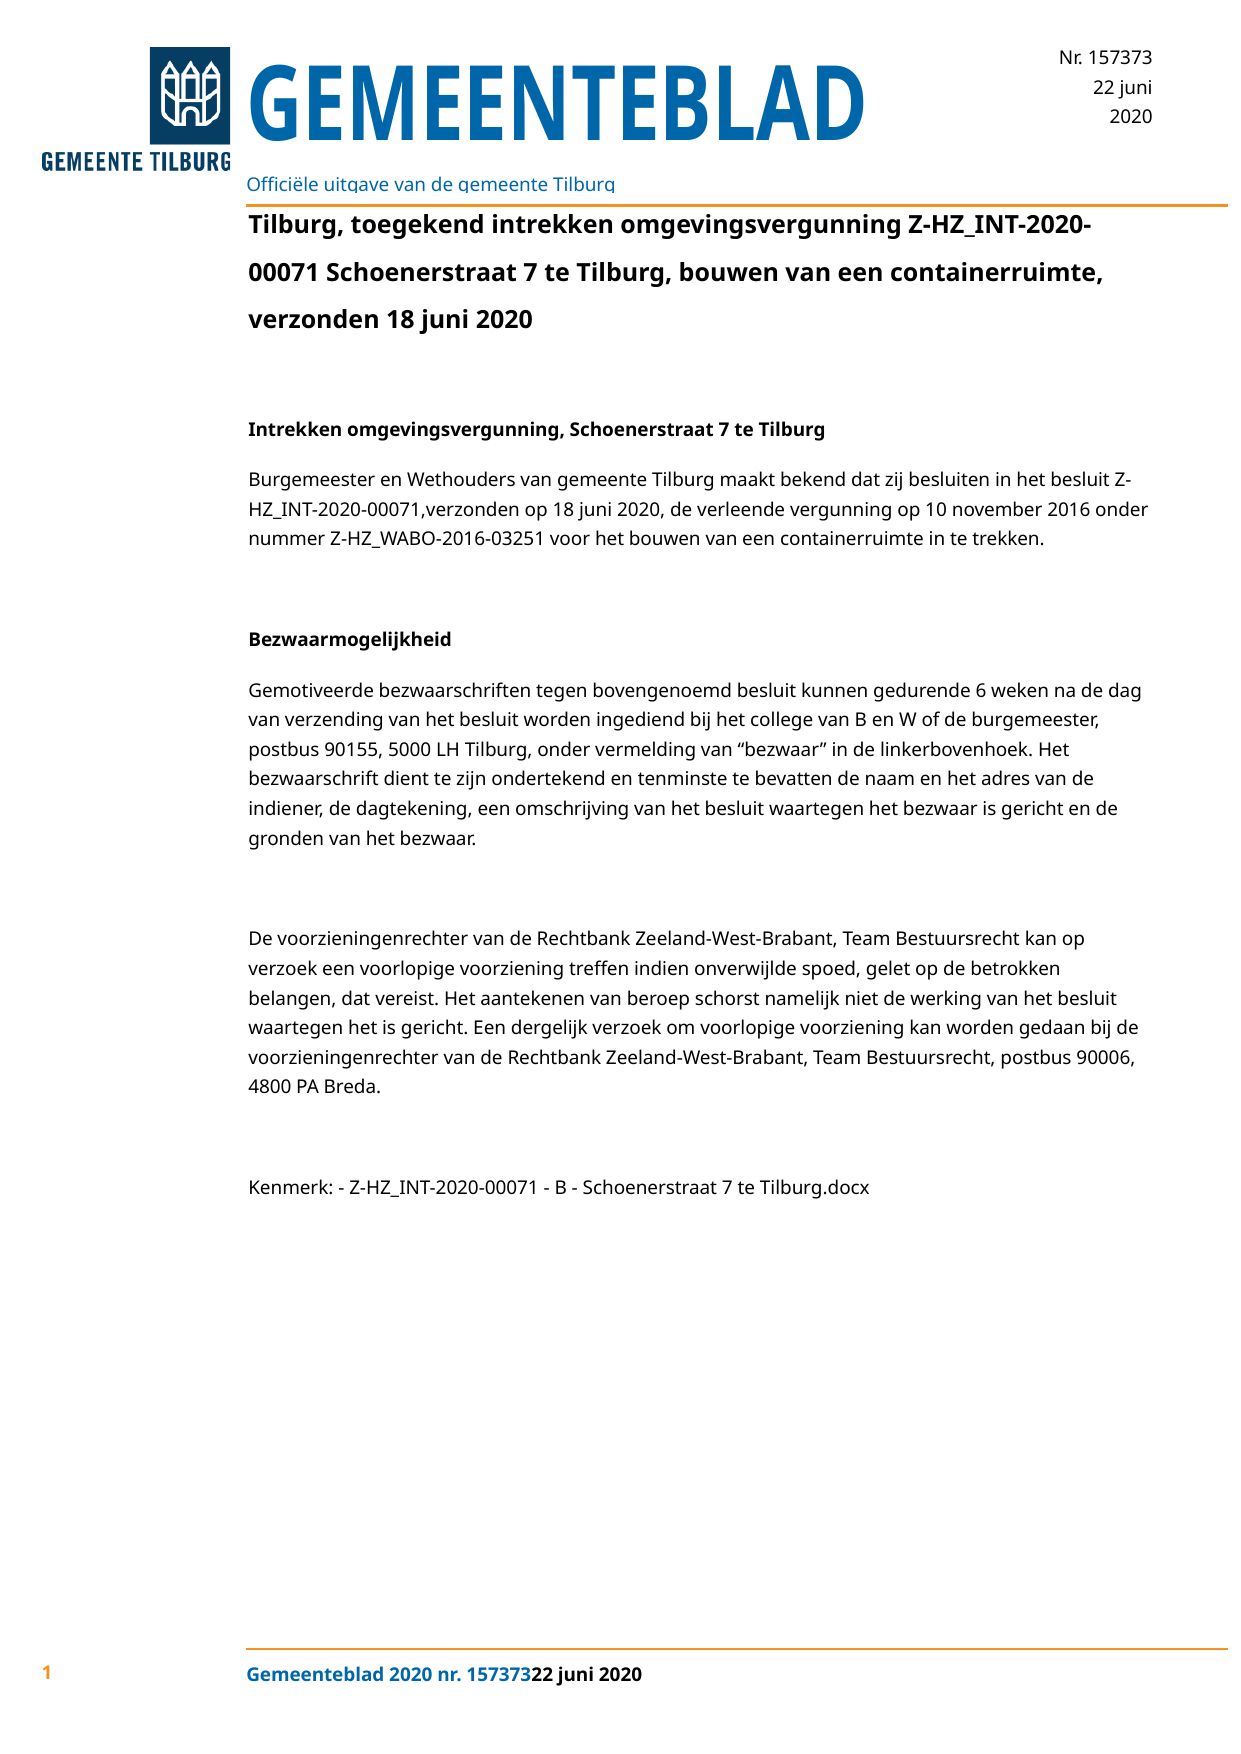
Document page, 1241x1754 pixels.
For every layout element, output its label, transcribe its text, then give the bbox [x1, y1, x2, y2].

text Burgemeester en Wethouders van gemeente Tilburg maakt bekend dat zij besluiten in het besluit Z-HZ_INT-2020-00071,verzonden op 18 juni 2020, de verleende vergunning op 10 november 2016 onder nummer Z-HZ_WABO-2016-03251 voor het bouwen van een containerruimte in te trekken. [248, 466, 1152, 551]
text Gemotiveerde bezwaarschriften tegen bovengenoemd besluit kunnen gedurende 6 weken na de dag van verzending van het besluit worden ingediend bij het college van B en W of de burgemeester, postbus 90155, 5000 LH Tilburg, onder vermelding van “bezwaar” in de linkerbovenhoek. Het bezwaarschrift dient te zijn ondertekend en tenminste te bevatten de naam en het adres van de indiener, de dagtekening, een omschrijving van het besluit waartegen het bezwaar is gericht en de gronden van het bezwaar. [248, 677, 1152, 850]
picture [41, 47, 231, 172]
text Kenmerk: - Z-HZ_INT-2020-00071 - B - Schoenerstraat 7 te Tilburg.docx [248, 1174, 1152, 1200]
text Tilburg, toegekend intrekken omgevingsvergunning Z-HZ_INT-2020-00071 Schoenerstraat 7 te Tilburg, bouwen van een containerruimte, verzonden 18 juni 2020 [248, 207, 1152, 336]
text Bezwaarmogelijkheid [248, 626, 1152, 652]
text De voorzieningenrechter van de Rechtbank Zeeland-West-Brabant, Team Bestuursrecht kan op verzoek een voorlopige voorziening treffen indien onverwijlde spoed, gelet op de betrokken belangen, dat vereist. Het aantekenen van beroep schorst namelijk niet de werking van het besluit waartegen het is gericht. Een dergelijk verzoek om voorlopige voorziening kan worden gedaan bij de voorzieningenrechter van de Rechtbank Zeeland-West-Brabant, Team Bestuursrecht, postbus 90006, 4800 PA Breda. [248, 926, 1152, 1099]
text Intrekken omgevingsvergunning, Schoenerstraat 7 te Tilburg [248, 416, 1152, 442]
